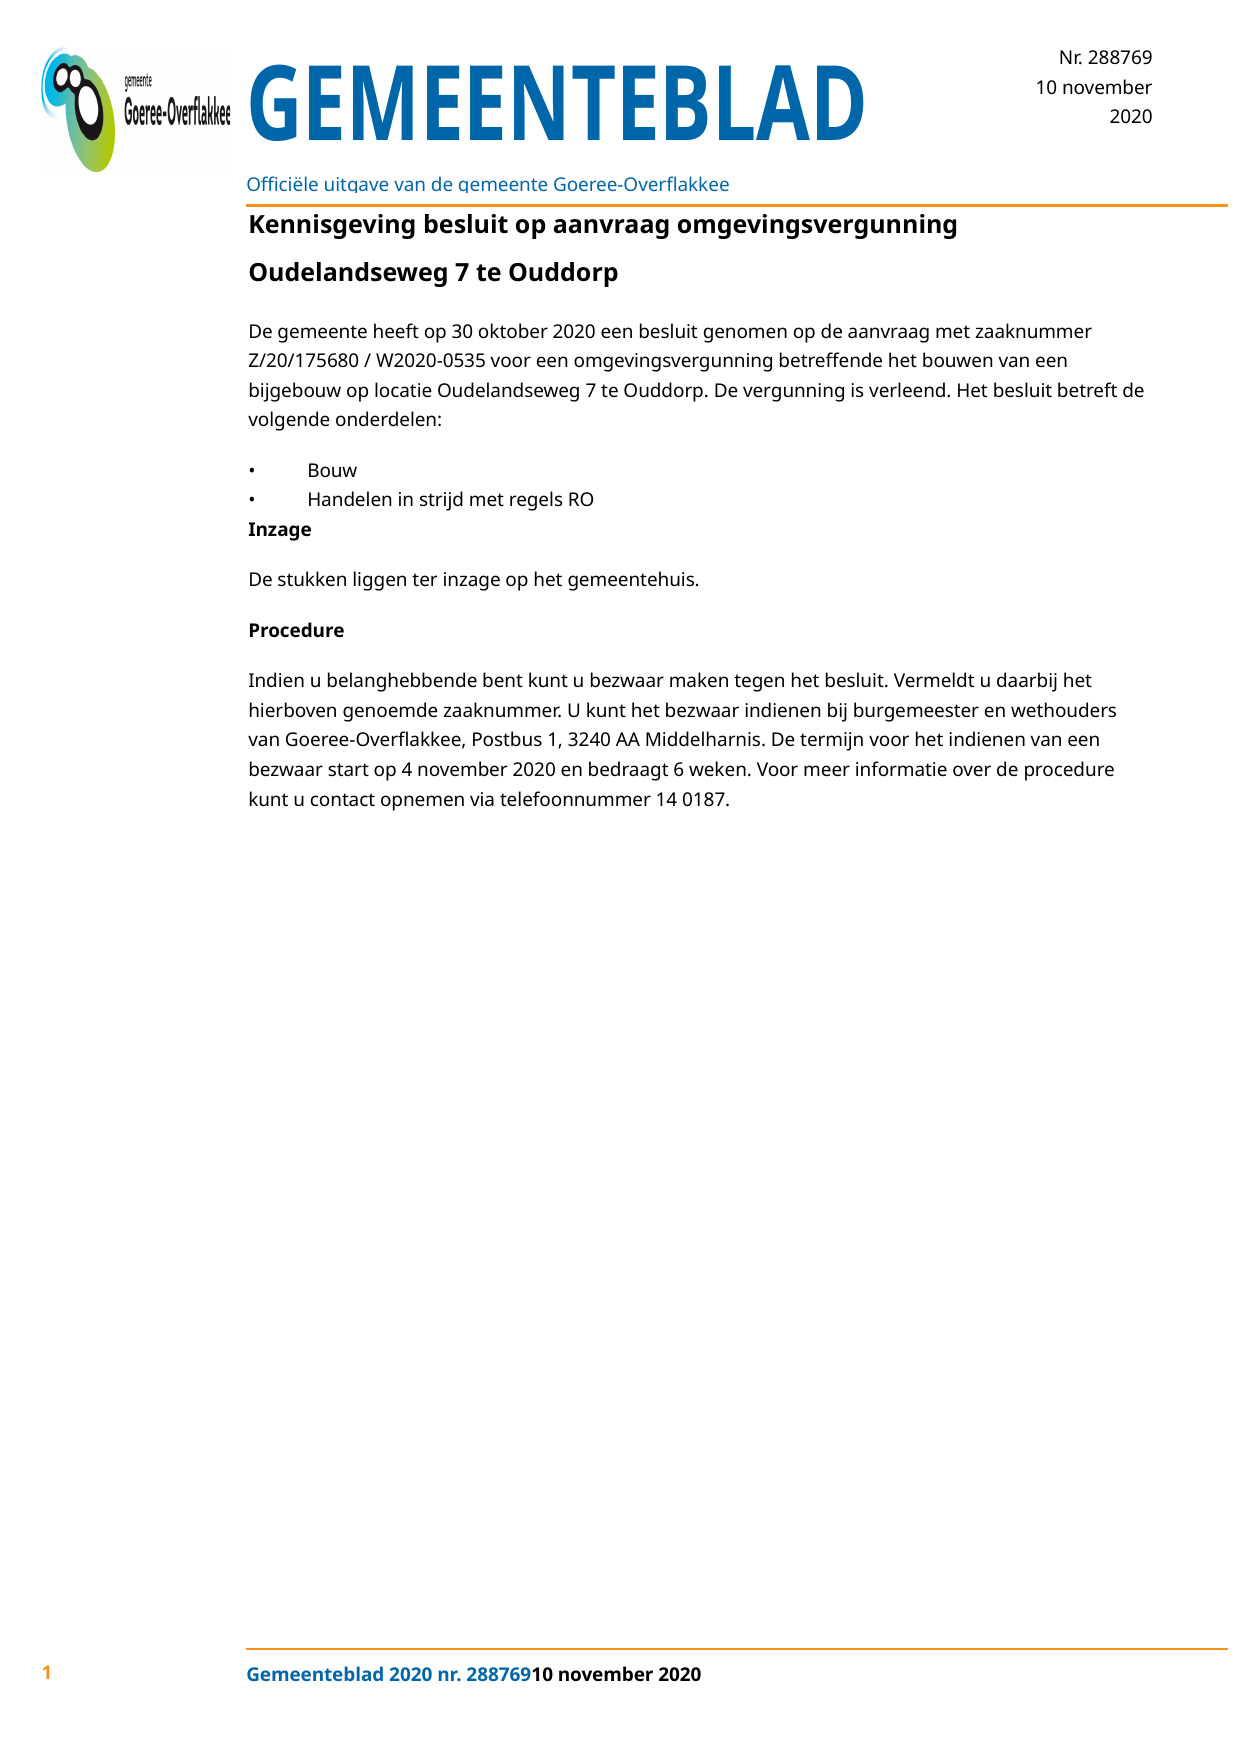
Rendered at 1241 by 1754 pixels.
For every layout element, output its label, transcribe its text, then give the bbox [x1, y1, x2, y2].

list Bouw [248, 457, 1152, 483]
picture [41, 47, 231, 172]
text De gemeente heeft op 30 oktober 2020 een besluit genomen op de aanvraag met zaaknummer Z/20/175680 / W2020-0535 voor een omgevingsvergunning betreffende het bouwen van een bijgebouw op locatie Oudelandseweg 7 te Ouddorp. De vergunning is verleend. Het besluit betreft de volgende onderdelen: [248, 318, 1152, 432]
text Procedure [248, 617, 1152, 643]
text Kennisgeving besluit op aanvraag omgevingsvergunning Oudelandseweg 7 te Ouddorp [248, 207, 1152, 288]
text De stukken liggen ter inzage op het gemeentehuis. [248, 567, 1152, 592]
list Handelen in strijd met regels RO [248, 487, 1152, 512]
text Indien u belanghebbende bent kunt u bezwaar maken tegen het besluit. Vermeldt u daarbij het hierboven genoemde zaaknummer. U kunt het bezwaar indienen bij burgemeester en wethouders van Goeree-Overflakkee, Postbus 1, 3240 AA Middelharnis. De termijn voor het indienen van een bezwaar start op 4 november 2020 en bedraagt 6 weken. Voor meer informatie over de procedure kunt u contact opnemen via telefoonnummer 14 0187. [248, 667, 1152, 812]
text Inzage [248, 516, 1152, 542]
